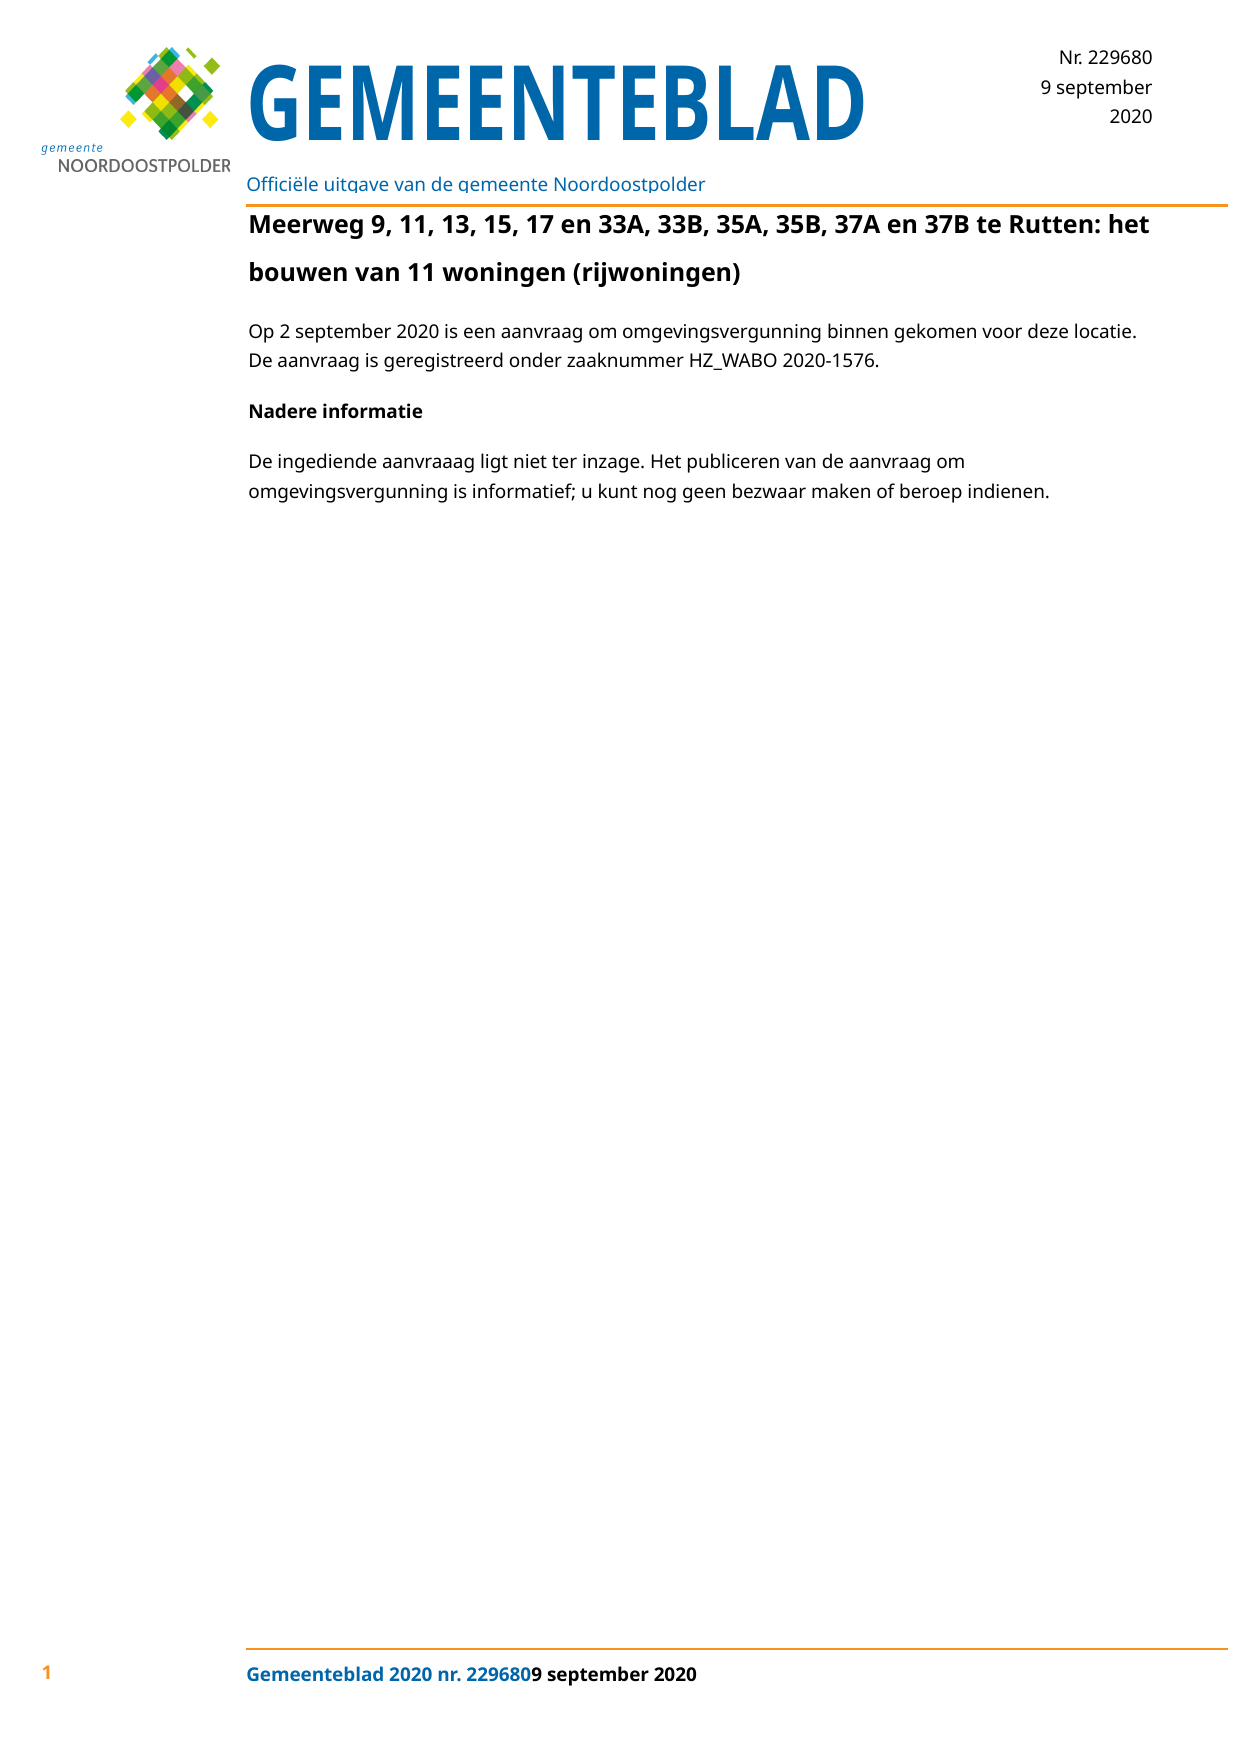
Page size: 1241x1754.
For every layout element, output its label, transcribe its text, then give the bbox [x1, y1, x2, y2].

text Op 2 september 2020 is een aanvraag om omgevingsvergunning binnen gekomen voor deze locatie. De aanvraag is geregistreerd onder zaaknummer HZ_WABO 2020-1576. [248, 318, 1152, 373]
text De ingediende aanvraaag ligt niet ter inzage. Het publiceren van de aanvraag om omgevingsvergunning is informatief; u kunt nog geen bezwaar maken of beroep indienen. [248, 448, 1152, 504]
picture [41, 47, 231, 172]
text Nadere informatie [248, 398, 1152, 424]
text Meerweg 9, 11, 13, 15, 17 en 33A, 33B, 35A, 35B, 37A en 37B te Rutten: het bouwen van 11 woningen (rijwoningen) [248, 207, 1152, 288]
